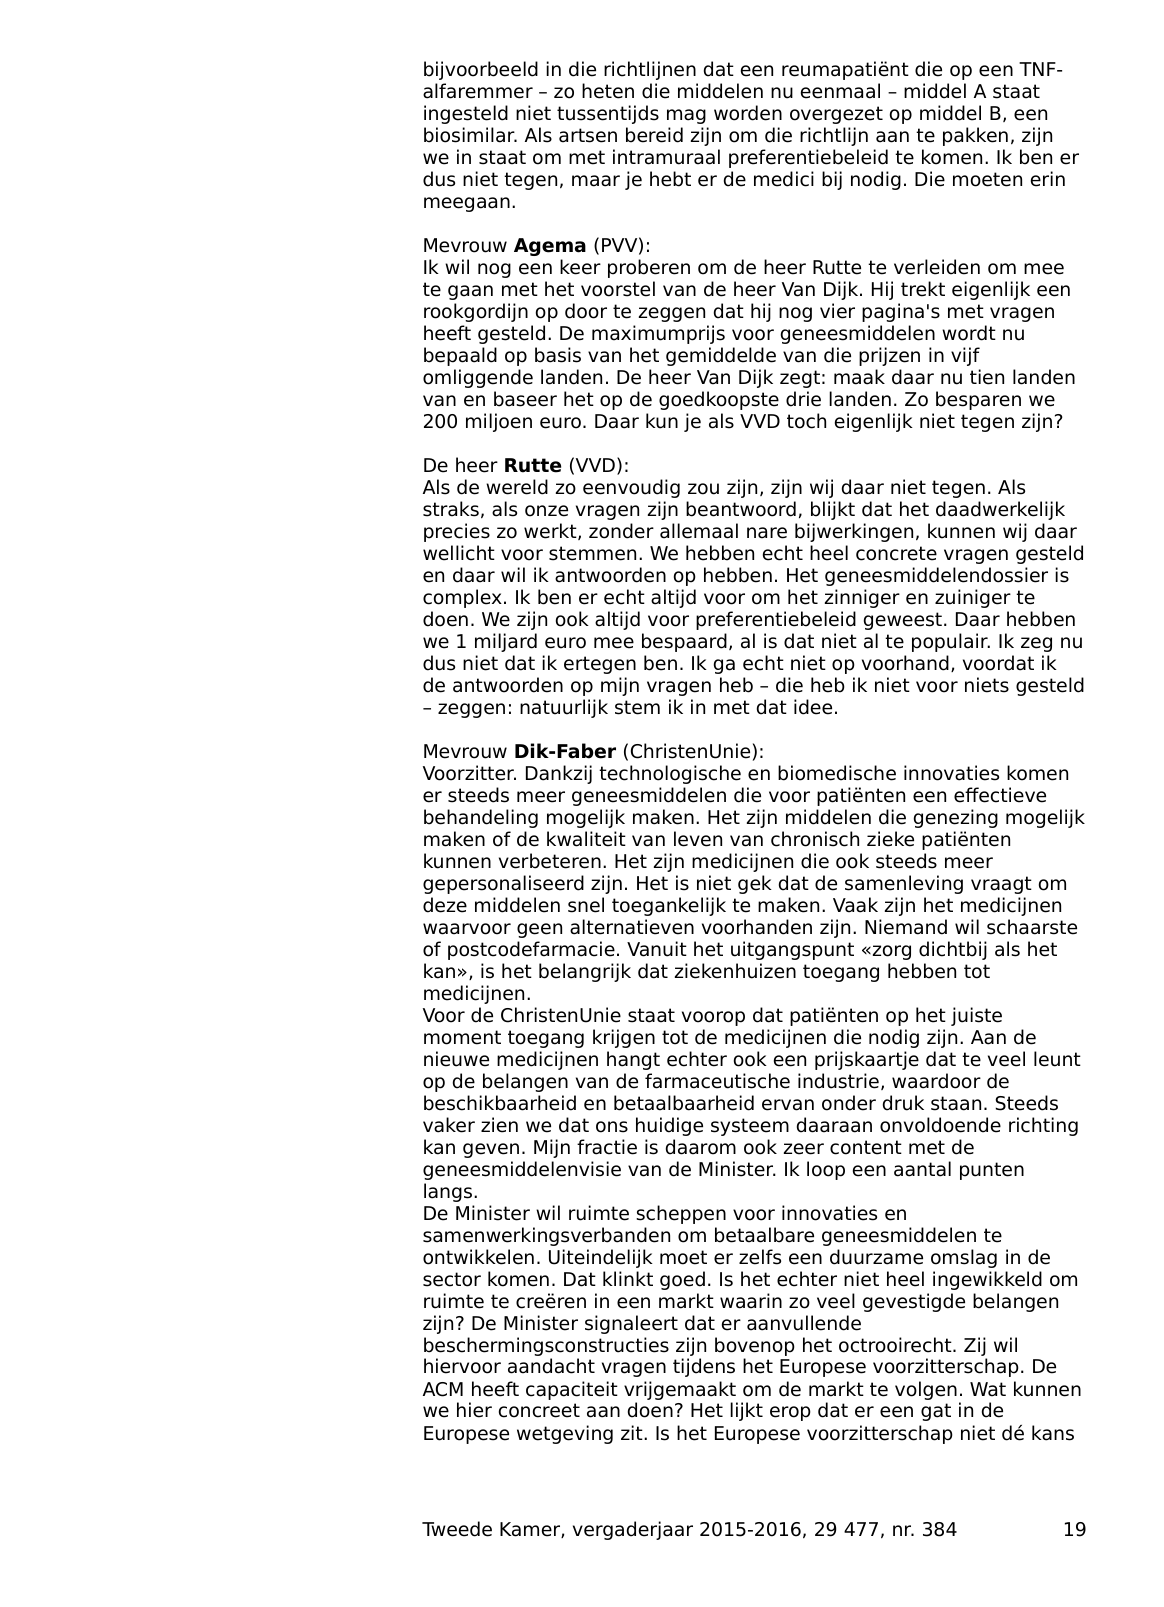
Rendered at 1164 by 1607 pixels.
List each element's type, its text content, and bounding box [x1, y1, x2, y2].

text bijvoorbeeld in die richtlijnen dat een reumapatiënt die op een TNF-alfaremmer – zo heten die middelen nu eenmaal – middel A staat ingesteld niet tussentijds mag worden overgezet op middel B, een biosimilar. Als artsen bereid zijn om die richtlijn aan te pakken, zijn we in staat om met intramuraal preferentiebeleid te komen. Ik ben er dus niet tegen, maar je hebt er de medici bij nodig. Die moeten erin meegaan. [422, 59, 1087, 213]
text Voor de ChristenUnie staat voorop dat patiënten op het juiste moment toegang krijgen tot de medicijnen die nodig zijn. Aan de nieuwe medicijnen hangt echter ook een prijskaartje dat te veel leunt op de belangen van de farmaceutische industrie, waardoor de beschikbaarheid en betaalbaarheid ervan onder druk staan. Steeds vaker zien we dat ons huidige systeem daaraan onvoldoende richting kan geven. Mijn fractie is daarom ook zeer content met de geneesmiddelenvisie van de Minister. Ik loop een aantal punten langs. [422, 1005, 1087, 1203]
text De Minister wil ruimte scheppen voor innovaties en samenwerkingsverbanden om betaalbare geneesmiddelen te ontwikkelen. Uiteindelijk moet er zelfs een duurzame omslag in de sector komen. Dat klinkt goed. Is het echter niet heel ingewikkeld om ruimte te creëren in een markt waarin zo veel gevestigde belangen zijn? De Minister signaleert dat er aanvullende beschermingsconstructies zijn bovenop het octrooirecht. Zij wil hiervoor aandacht vragen tijdens het Europese voorzitterschap. De ACM heeft capaciteit vrijgemaakt om de markt te volgen. Wat kunnen we hier concreet aan doen? Het lijkt erop dat er een gat in de Europese wetgeving zit. Is het Europese voorzitterschap niet dé kans [422, 1203, 1087, 1444]
text Mevrouw Agema (PVV): [422, 235, 1087, 257]
text Voorzitter. Dankzij technologische en biomedische innovaties komen er steeds meer geneesmiddelen die voor patiënten een effectieve behandeling mogelijk maken. Het zijn middelen die genezing mogelijk maken of de kwaliteit van leven van chronisch zieke patiënten kunnen verbeteren. Het zijn medicijnen die ook steeds meer gepersonaliseerd zijn. Het is niet gek dat de samenleving vraagt om deze middelen snel toegankelijk te maken. Vaak zijn het medicijnen waarvoor geen alternatieven voorhanden zijn. Niemand wil schaarste of postcodefarmacie. Vanuit het uitgangspunt «zorg dichtbij als het kan», is het belangrijk dat ziekenhuizen toegang hebben tot medicijnen. [422, 763, 1087, 1005]
text Mevrouw Dik-Faber (ChristenUnie): [422, 741, 1087, 763]
text Ik wil nog een keer proberen om de heer Rutte te verleiden om mee te gaan met het voorstel van de heer Van Dijk. Hij trekt eigenlijk een rookgordijn op door te zeggen dat hij nog vier pagina's met vragen heeft gesteld. De maximumprijs voor geneesmiddelen wordt nu bepaald op basis van het gemiddelde van die prijzen in vijf omliggende landen. De heer Van Dijk zegt: maak daar nu tien landen van en baseer het op de goedkoopste drie landen. Zo besparen we 200 miljoen euro. Daar kun je als VVD toch eigenlijk niet tegen zijn? [422, 257, 1087, 433]
text Als de wereld zo eenvoudig zou zijn, zijn wij daar niet tegen. Als straks, als onze vragen zijn beantwoord, blijkt dat het daadwerkelijk precies zo werkt, zonder allemaal nare bijwerkingen, kunnen wij daar wellicht voor stemmen. We hebben echt heel concrete vragen gesteld en daar wil ik antwoorden op hebben. Het geneesmiddelendossier is complex. Ik ben er echt altijd voor om het zinniger en zuiniger te doen. We zijn ook altijd voor preferentiebeleid geweest. Daar hebben we 1 miljard euro mee bespaard, al is dat niet al te populair. Ik zeg nu dus niet dat ik ertegen ben. Ik ga echt niet op voorhand, voordat ik de antwoorden op mijn vragen heb – die heb ik niet voor niets gesteld – zeggen: natuurlijk stem ik in met dat idee. [422, 477, 1087, 719]
text De heer Rutte (VVD): [422, 455, 1087, 477]
